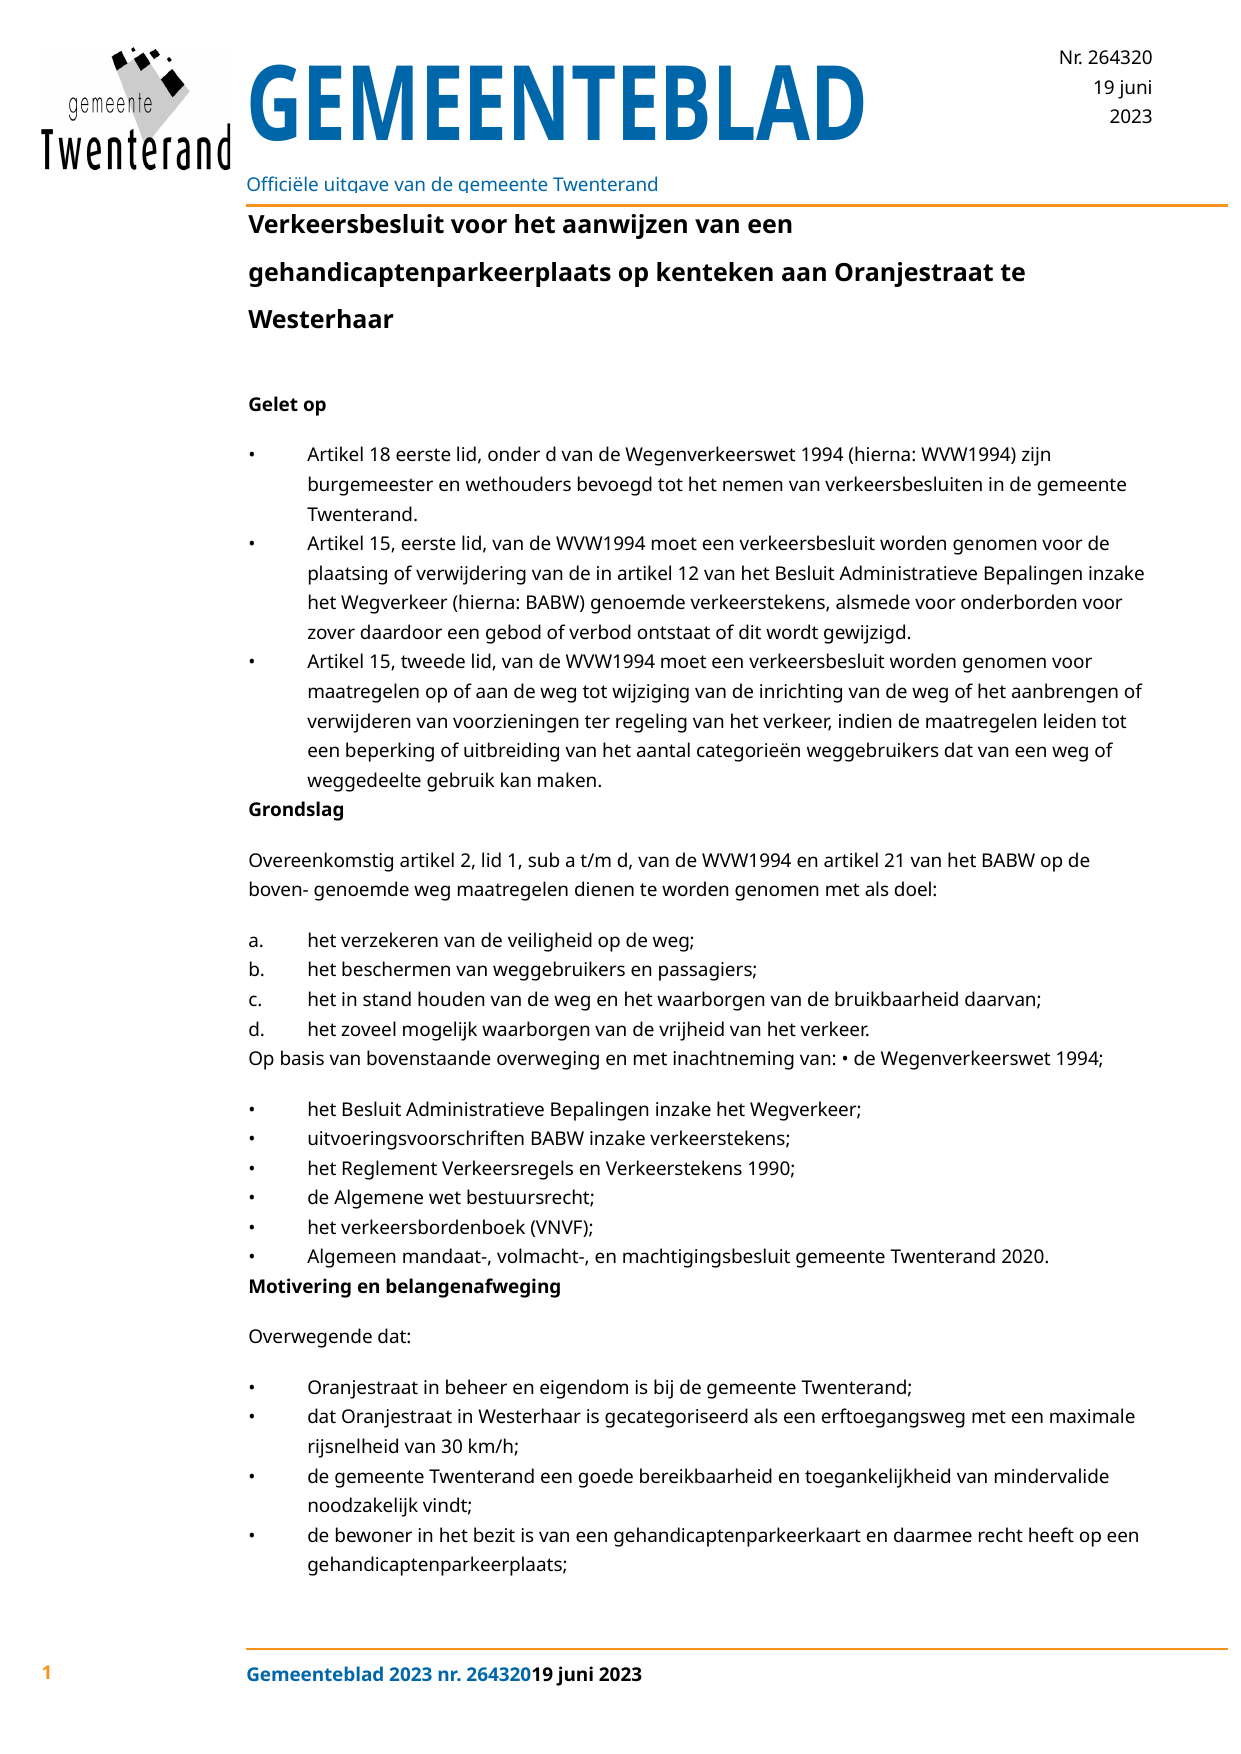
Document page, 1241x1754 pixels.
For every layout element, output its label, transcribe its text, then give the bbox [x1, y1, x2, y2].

text Overeenkomstig artikel 2, lid 1, sub a t/m d, van de WVW1994 en artikel 21 van het BABW op de boven- genoemde weg maatregelen dienen te worden genomen met als doel: [248, 847, 1152, 902]
text Verkeersbesluit voor het aanwijzen van een gehandicaptenparkeerplaats op kenteken aan Oranjestraat te Westerhaar [248, 207, 1152, 336]
list het beschermen van weggebruikers en passagiers; [248, 957, 1152, 982]
list dat Oranjestraat in Westerhaar is gecategoriseerd als een erftoegangsweg met een maximale rijsnelheid van 30 km/h; [248, 1404, 1152, 1459]
list Artikel 15, tweede lid, van de WVW1994 moet een verkeersbesluit worden genomen voor maatregelen op of aan de weg tot wijziging van de inrichting van de weg of het aanbrengen of verwijderen van voorzieningen ter regeling van het verkeer, indien de maatregelen leiden tot een beperking of uitbreiding van het aantal categorieën weggebruikers dat van een weg of weggedeelte gebruik kan maken. [248, 649, 1152, 793]
list Algemeen mandaat-, volmacht-, en machtigingsbesluit gemeente Twenterand 2020. [248, 1244, 1152, 1269]
list de gemeente Twenterand een goede bereikbaarheid en toegankelijkheid van mindervalide noodzakelijk vindt; [248, 1463, 1152, 1518]
list het Reglement Verkeersregels en Verkeerstekens 1990; [248, 1155, 1152, 1181]
list uitvoeringsvoorschriften BABW inzake verkeerstekens; [248, 1125, 1152, 1151]
picture [41, 47, 231, 172]
list Artikel 15, eerste lid, van de WVW1994 moet een verkeersbesluit worden genomen voor de plaatsing of verwijdering van de in artikel 12 van het Besluit Administratieve Bepalingen inzake het Wegverkeer (hierna: BABW) genoemde verkeerstekens, alsmede voor onderborden voor zover daardoor een gebod of verbod ontstaat of dit wordt gewijzigd. [248, 530, 1152, 645]
list de bewoner in het bezit is van een gehandicaptenparkeerkaart en daarmee recht heeft op een gehandicaptenparkeerplaats; [248, 1522, 1152, 1577]
list het in stand houden van de weg en het waarborgen van de bruikbaarheid daarvan; [248, 986, 1152, 1012]
text Motivering en belangenafweging [248, 1273, 1152, 1299]
list het verkeersbordenboek (VNVF); [248, 1214, 1152, 1240]
list Artikel 18 eerste lid, onder d van de Wegenverkeerswet 1994 (hierna: WVW1994) zijn burgemeester en wethouders bevoegd tot het nemen van verkeersbesluiten in de gemeente Twenterand. [248, 442, 1152, 527]
text Grondslag [248, 797, 1152, 822]
text Gelet op [248, 391, 1152, 417]
list de Algemene wet bestuursrecht; [248, 1184, 1152, 1210]
list het zoveel mogelijk waarborgen van de vrijheid van het verkeer. [248, 1016, 1152, 1042]
list Oranjestraat in beheer en eigendom is bij de gemeente Twenterand; [248, 1374, 1152, 1400]
text Op basis van bovenstaande overweging en met inachtneming van: • de Wegenverkeerswet 1994; [248, 1045, 1152, 1071]
text Overwegende dat: [248, 1324, 1152, 1349]
list het Besluit Administratieve Bepalingen inzake het Wegverkeer; [248, 1096, 1152, 1122]
list het verzekeren van de veiligheid op de weg; [248, 927, 1152, 953]
